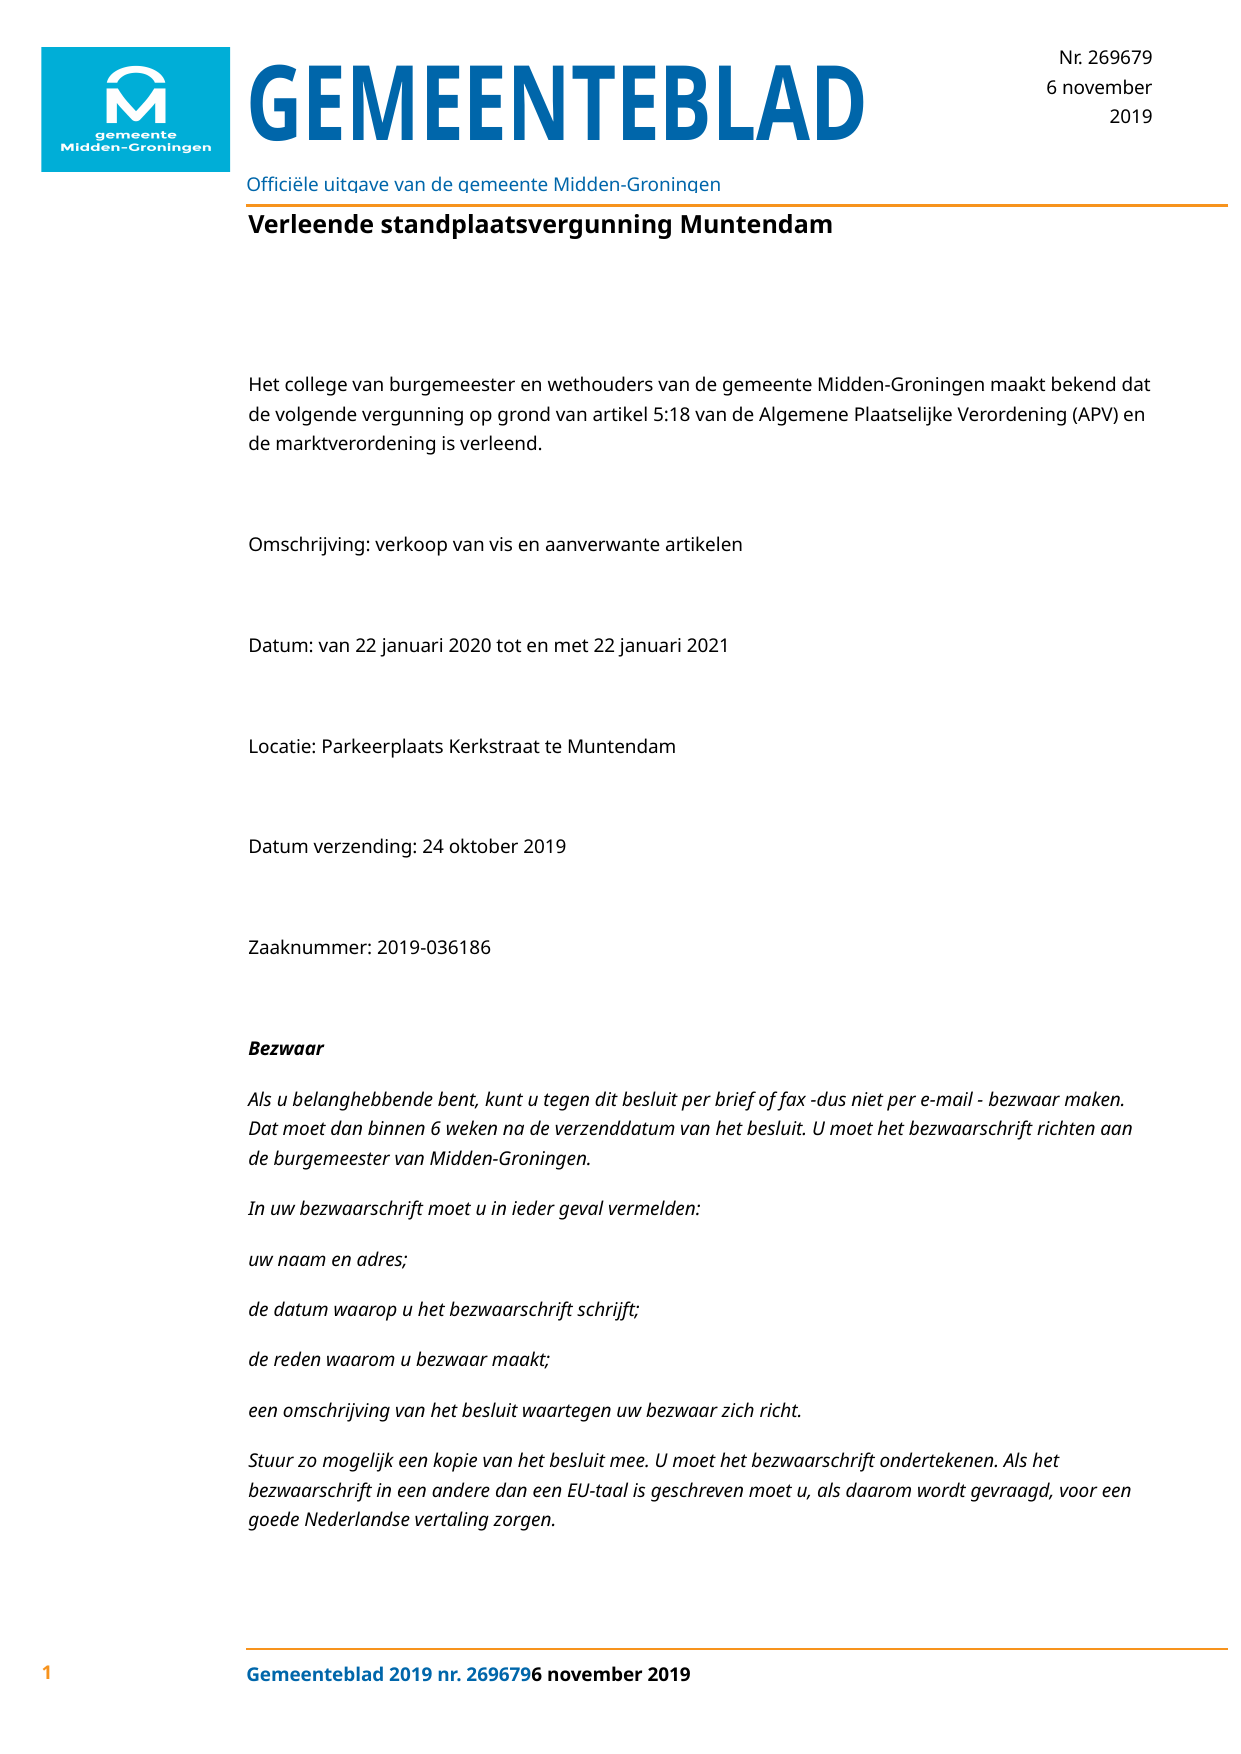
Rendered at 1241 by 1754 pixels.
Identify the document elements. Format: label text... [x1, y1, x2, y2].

text een omschrijving van het besluit waartegen uw bezwaar zich richt. [248, 1397, 1152, 1423]
text In uw bezwaarschrift moet u in ieder geval vermelden: [248, 1195, 1152, 1221]
text Omschrijving: verkoop van vis en aanverwante artikelen [248, 531, 1152, 557]
picture [184, 146, 190, 153]
text Datum: van 22 januari 2020 tot en met 22 januari 2021 [248, 632, 1152, 658]
text Locatie: Parkeerplaats Kerkstraat te Muntendam [248, 733, 1152, 758]
text uw naam en adres; [248, 1246, 1152, 1271]
text de datum waarop u het bezwaarschrift schrijft; [248, 1296, 1152, 1322]
text Het college van burgemeester en wethouders van de gemeente Midden-Groningen maakt bekend dat de volgende vergunning op grond van artikel 5:18 van de Algemene Plaatselijke Verordening (APV) en de marktverordening is verleend. [248, 371, 1152, 456]
text Bezwaar [248, 1035, 1152, 1061]
picture [108, 66, 164, 82]
text de reden waarom u bezwaar maakt; [248, 1347, 1152, 1372]
text Datum verzending: 24 oktober 2019 [248, 834, 1152, 859]
text Zaaknummer: 2019-036186 [248, 934, 1152, 960]
picture [107, 89, 165, 122]
text Als u belanghebbende bent, kunt u tegen dit besluit per brief of fax -dus niet per e-mail - bezwaar maken. Dat moet dan binnen 6 weken na de verzenddatum van het besluit. U moet het bezwaarschrift richten aan de burgemeester van Midden-Groningen. [248, 1086, 1152, 1171]
text Stuur zo mogelijk een kopie van het besluit mee. U moet het bezwaarschrift ondertekenen. Als het bezwaarschrift in een andere dan een EU-taal is geschreven moet u, als daarom wordt gevraagd, voor een goede Nederlandse vertaling zorgen. [248, 1447, 1152, 1532]
text Verleende standplaatsvergunning Muntendam [248, 207, 1152, 241]
